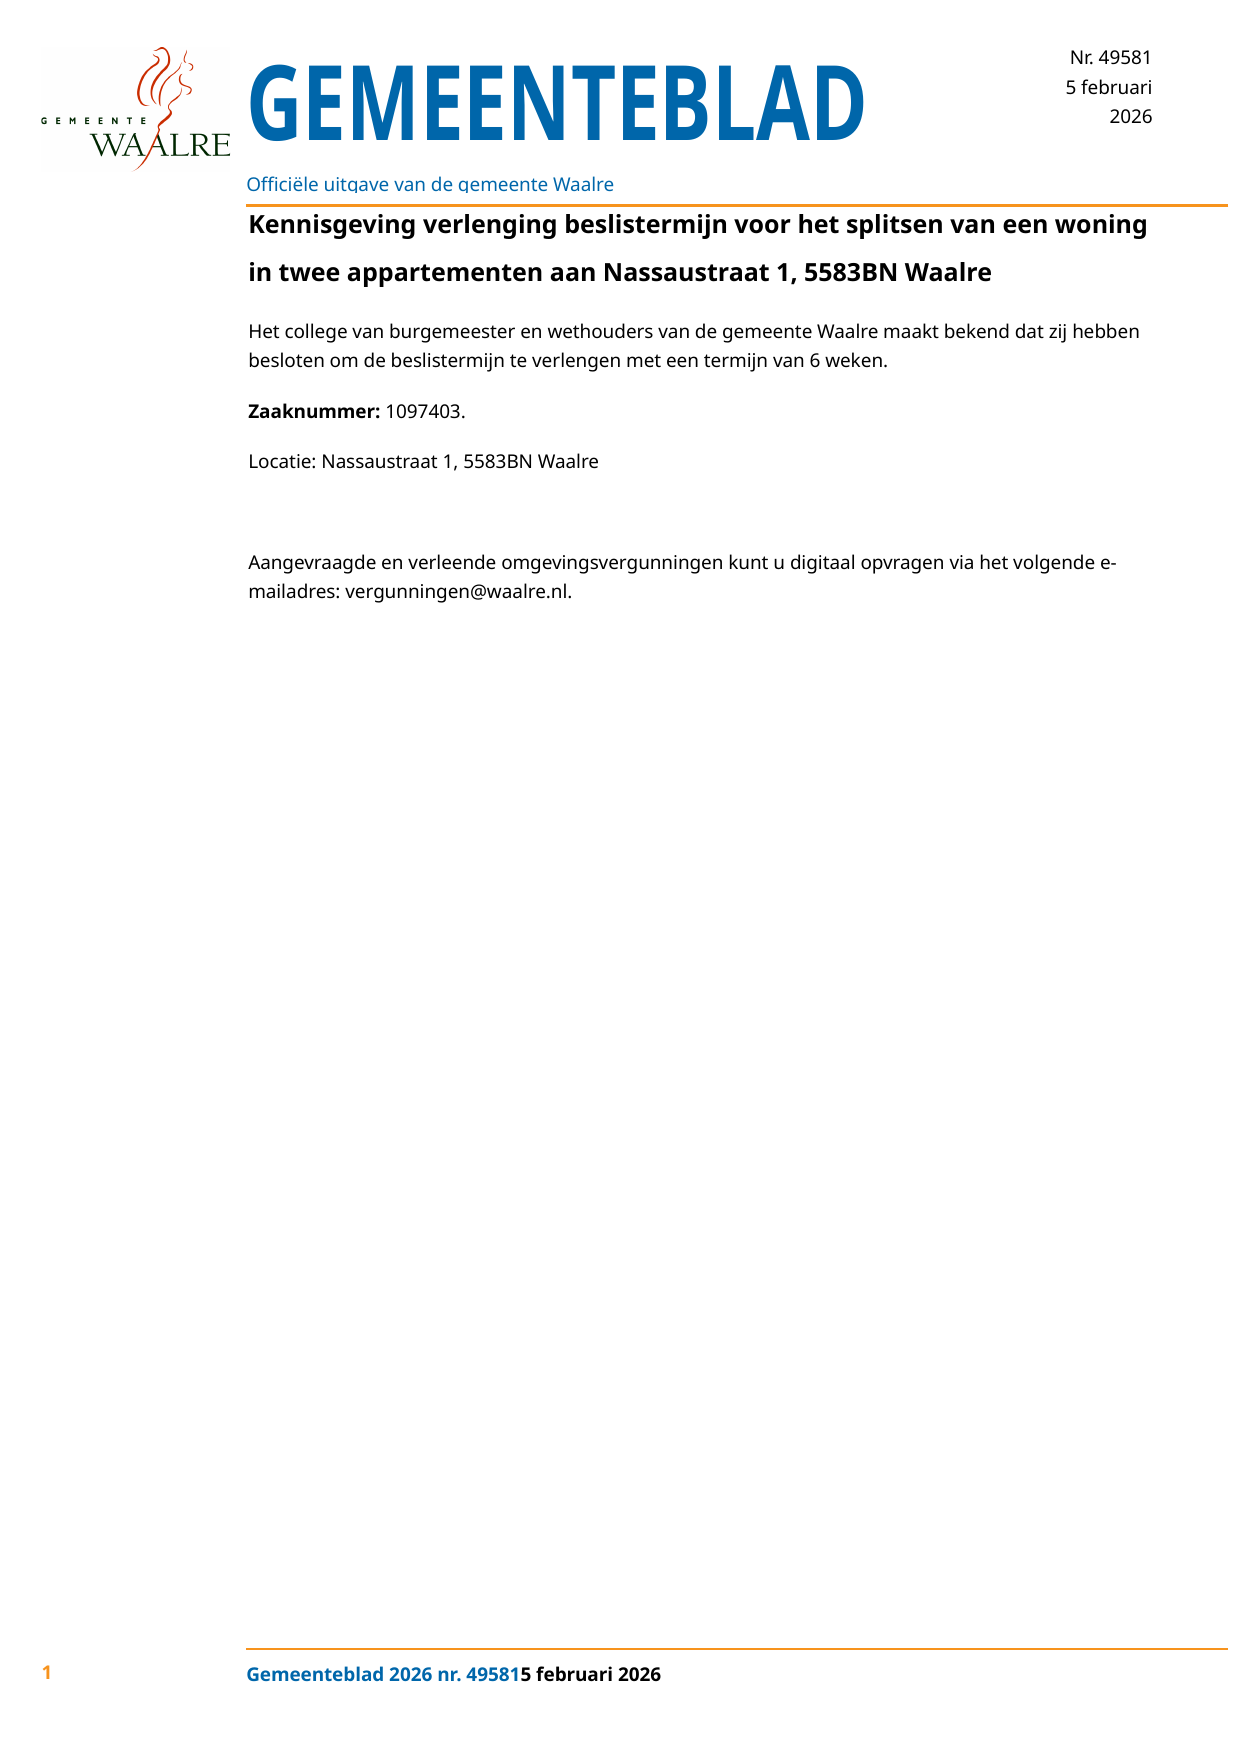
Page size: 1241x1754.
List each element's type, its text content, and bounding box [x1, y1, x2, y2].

picture [41, 47, 231, 172]
text Locatie: Nassaustraat 1, 5583BN Waalre [248, 448, 1152, 474]
text Het college van burgemeester en wethouders van de gemeente Waalre maakt bekend dat zij hebben besloten om de beslistermijn te verlengen met een termijn van 6 weken. [248, 318, 1152, 373]
text Kennisgeving verlenging beslistermijn voor het splitsen van een woning in twee appartementen aan Nassaustraat 1, 5583BN Waalre [248, 207, 1152, 288]
text Zaaknummer: 1097403. [248, 398, 1152, 424]
text Aangevraagde en verleende omgevingsvergunningen kunt u digitaal opvragen via het volgende e-mailadres: vergunningen@waalre.nl. [248, 549, 1152, 604]
